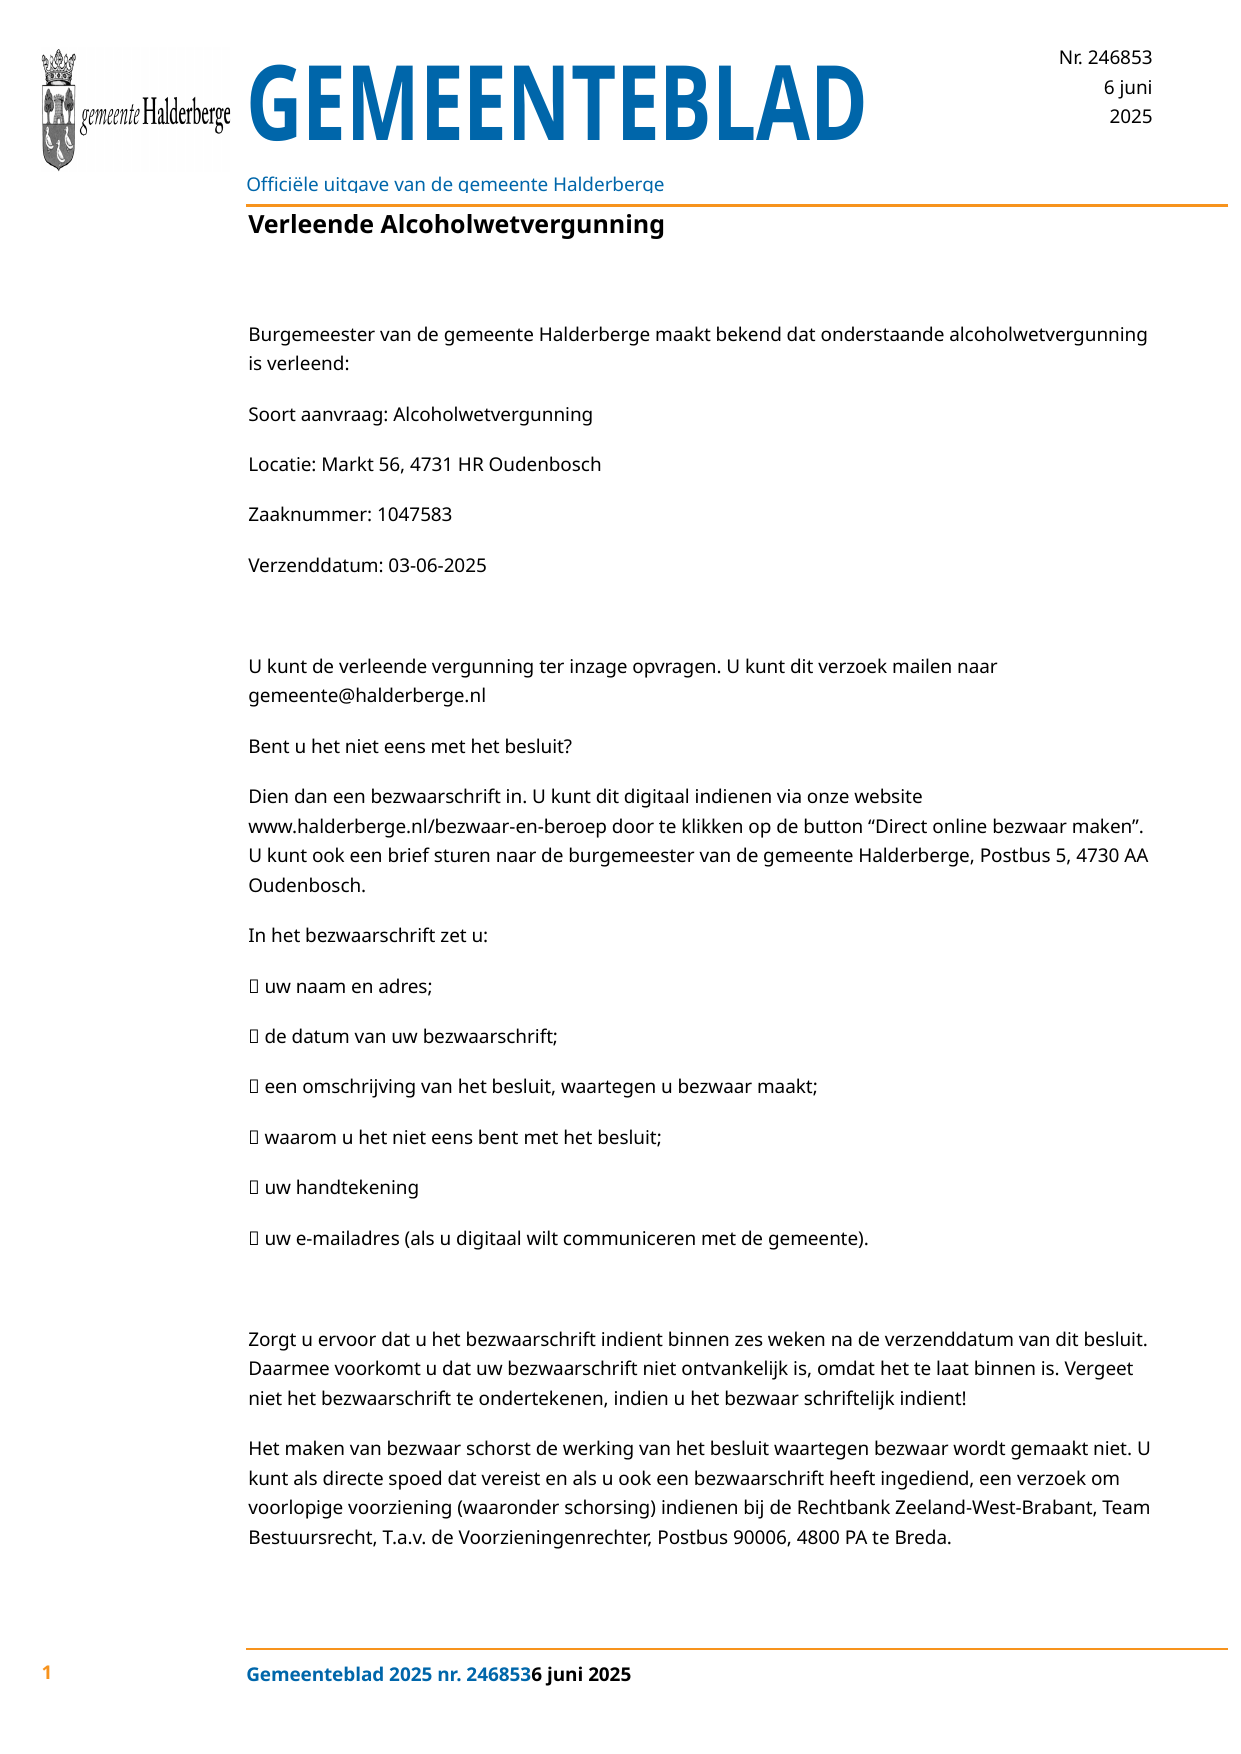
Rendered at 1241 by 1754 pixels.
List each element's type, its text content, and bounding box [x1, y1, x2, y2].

text  waarom u het niet eens bent met het besluit; [248, 1124, 1152, 1150]
text  een omschrijving van het besluit, waartegen u bezwaar maakt; [248, 1074, 1152, 1099]
picture [41, 47, 231, 172]
text  uw naam en adres; [248, 973, 1152, 998]
text  uw handtekening [248, 1174, 1152, 1200]
text Het maken van bezwaar schorst de werking van het besluit waartegen bezwaar wordt gemaakt niet. U kunt als directe spoed dat vereist en als u ook een bezwaarschrift heeft ingediend, een verzoek om voorlopige voorziening (waaronder schorsing) indienen bij de Rechtbank Zeeland-West-Brabant, Team Bestuursrecht, T.a.v. de Voorzieningenrechter, Postbus 90006, 4800 PA te Breda. [248, 1435, 1152, 1550]
text Soort aanvraag: Alcoholwetvergunning [248, 401, 1152, 426]
text Burgemeester van de gemeente Halderberge maakt bekend dat onderstaande alcoholwetvergunning is verleend: [248, 321, 1152, 376]
text Verleende Alcoholwetvergunning [248, 207, 1152, 241]
text Locatie: Markt 56, 4731 HR Oudenbosch [248, 451, 1152, 477]
text Verzenddatum: 03-06-2025 [248, 552, 1152, 578]
text In het bezwaarschrift zet u: [248, 922, 1152, 948]
text Bent u het niet eens met het besluit? [248, 733, 1152, 758]
text U kunt de verleende vergunning ter inzage opvragen. U kunt dit verzoek mailen naar gemeente@halderberge.nl [248, 653, 1152, 708]
text Zaaknummer: 1047583 [248, 502, 1152, 527]
text Zorgt u ervoor dat u het bezwaarschrift indient binnen zes weken na de verzenddatum van dit besluit. Daarmee voorkomt u dat uw bezwaarschrift niet ontvankelijk is, omdat het te laat binnen is. Vergeet niet het bezwaarschrift te ondertekenen, indien u het bezwaar schriftelijk indient! [248, 1326, 1152, 1411]
text Dien dan een bezwaarschrift in. U kunt dit digitaal indienen via onze website www.halderberge.nl/bezwaar-en-beroep door te klikken op de button “Direct online bezwaar maken”. U kunt ook een brief sturen naar de burgemeester van de gemeente Halderberge, Postbus 5, 4730 AA Oudenbosch. [248, 783, 1152, 898]
text  uw e-mailadres (als u digitaal wilt communiceren met de gemeente). [248, 1225, 1152, 1251]
text  de datum van uw bezwaarschrift; [248, 1023, 1152, 1049]
